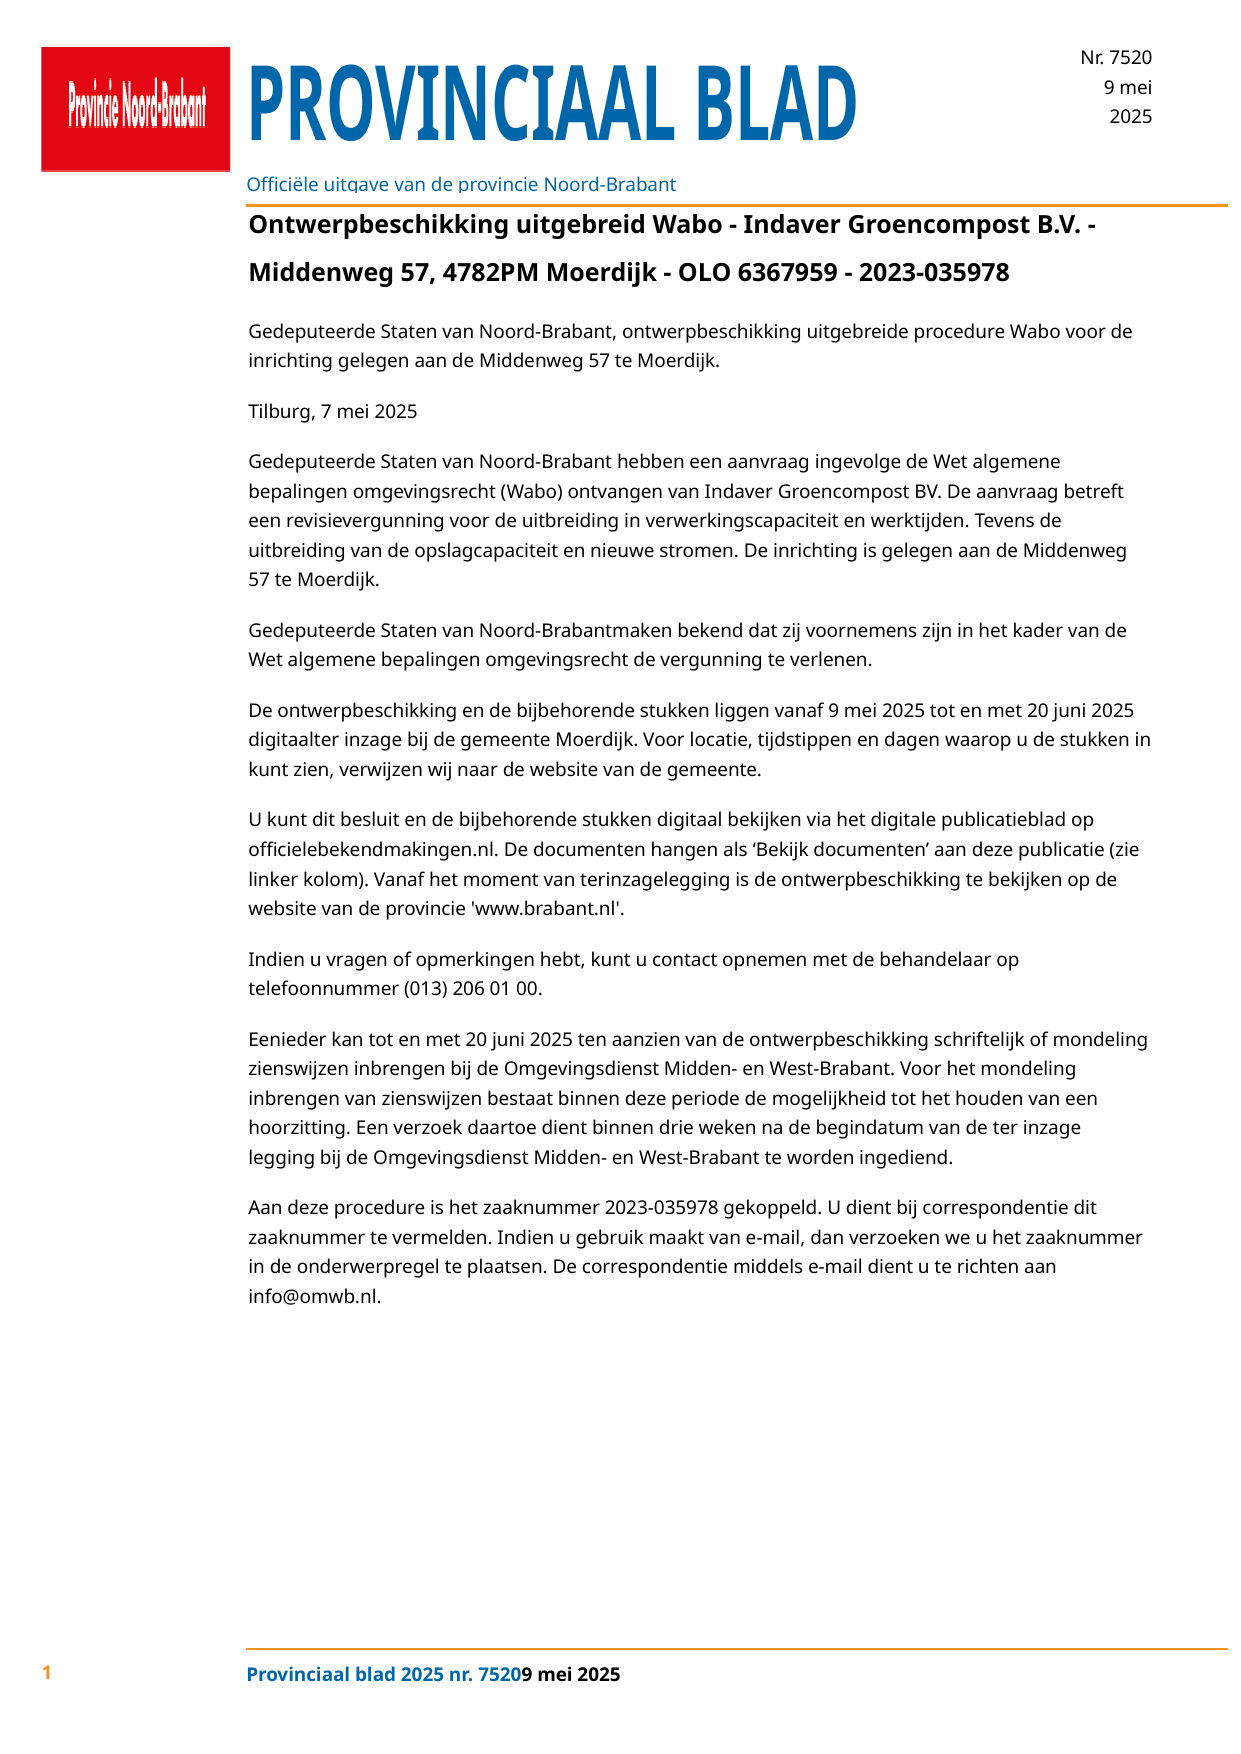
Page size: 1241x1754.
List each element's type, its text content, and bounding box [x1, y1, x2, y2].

text Aan deze procedure is het zaaknummer 2023-035978 gekoppeld. U dient bij correspondentie dit zaaknummer te vermelden. Indien u gebruik maakt van e-mail, dan verzoeken we u het zaaknummer in de onderwerpregel te plaatsen. De correspondentie middels e-mail dient u te richten aan info@omwb.nl. [248, 1194, 1152, 1309]
text Eenieder kan tot en met 20 juni 2025 ten aanzien van de ontwerpbeschikking schriftelijk of mondeling zienswijzen inbrengen bij de Omgevingsdienst Midden- en West-Brabant. Voor het mondeling inbrengen van zienswijzen bestaat binnen deze periode de mogelijkheid tot het houden van een hoorzitting. Een verzoek daartoe dient binnen drie weken na de begindatum van de ter inzage legging bij de Omgevingsdienst Midden- en West-Brabant te worden ingediend. [248, 1026, 1152, 1170]
text Gedeputeerde Staten van Noord-Brabantmaken bekend dat zij voornemens zijn in het kader van de Wet algemene bepalingen omgevingsrecht de vergunning te verlenen. [248, 617, 1152, 672]
text Indien u vragen of opmerkingen hebt, kunt u contact opnemen met de behandelaar op telefoonnummer (013) 206 01 00. [248, 946, 1152, 1001]
picture [41, 47, 231, 172]
text Tilburg, 7 mei 2025 [248, 398, 1152, 424]
text Gedeputeerde Staten van Noord-Brabant, ontwerpbeschikking uitgebreide procedure Wabo voor de inrichting gelegen aan de Middenweg 57 te Moerdijk. [248, 318, 1152, 373]
text U kunt dit besluit en de bijbehorende stukken digitaal bekijken via het digitale publicatieblad op officielebekendmakingen.nl. De documenten hangen als ‘Bekijk documenten’ aan deze publicatie (zie linker kolom). Vanaf het moment van terinzagelegging is de ontwerpbeschikking te bekijken op de website van de provincie 'www.brabant.nl'. [248, 807, 1152, 921]
text De ontwerpbeschikking en de bijbehorende stukken liggen vanaf 9 mei 2025 tot en met 20 juni 2025 digitaalter inzage bij de gemeente Moerdijk. Voor locatie, tijdstippen en dagen waarop u de stukken in kunt zien, verwijzen wij naar de website van de gemeente. [248, 697, 1152, 782]
text Ontwerpbeschikking uitgebreid Wabo - Indaver Groencompost B.V. - Middenweg 57, 4782PM Moerdijk - OLO 6367959 - 2023-035978 [248, 207, 1152, 288]
text Gedeputeerde Staten van Noord-Brabant hebben een aanvraag ingevolge de Wet algemene bepalingen omgevingsrecht (Wabo) ontvangen van Indaver Groencompost BV. De aanvraag betreft een revisievergunning voor de uitbreiding in verwerkingscapaciteit en werktijden. Tevens de uitbreiding van de opslagcapaciteit en nieuwe stromen. De inrichting is gelegen aan de Middenweg 57 te Moerdijk. [248, 448, 1152, 592]
